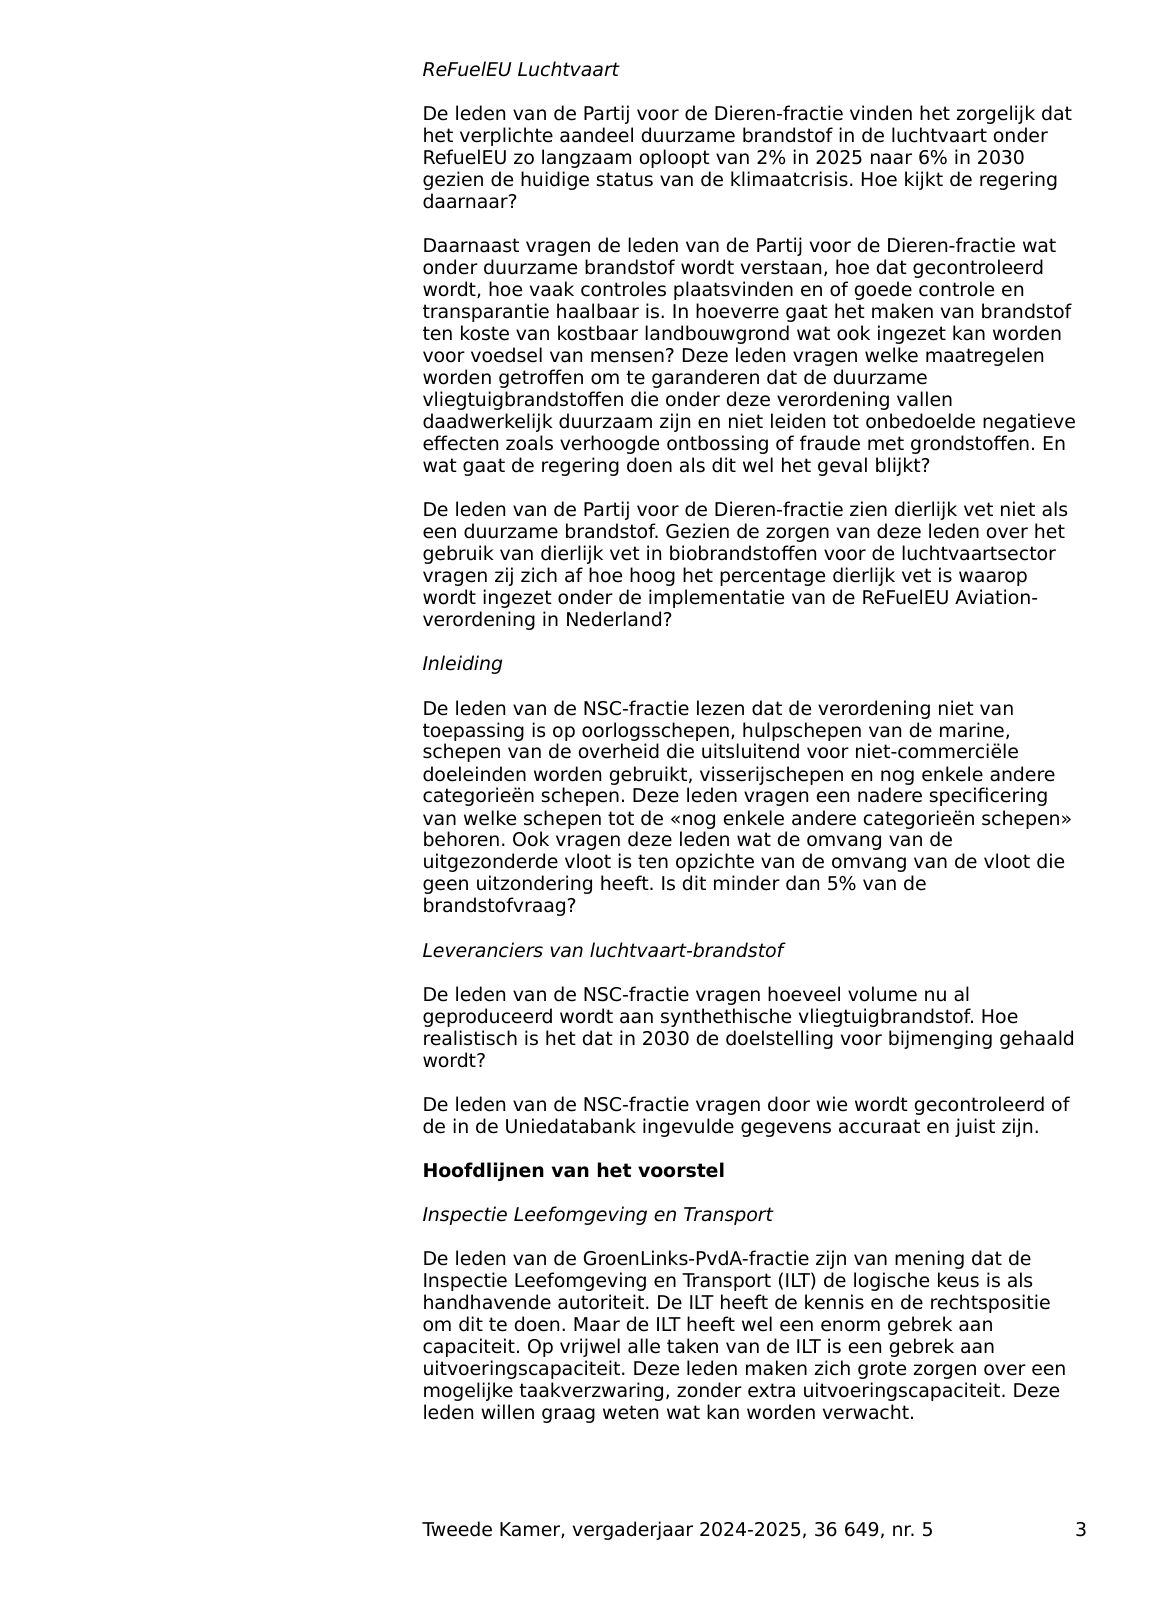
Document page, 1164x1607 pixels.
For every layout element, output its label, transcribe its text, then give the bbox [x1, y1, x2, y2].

subtitle Inspectie Leefomgeving en Transport [422, 1204, 1087, 1226]
text Daarnaast vragen de leden van de Partij voor de Dieren-fractie wat onder duurzame brandstof wordt verstaan, hoe dat gecontroleerd wordt, hoe vaak controles plaatsvinden en of goede controle en transparantie haalbaar is. In hoeverre gaat het maken van brandstof ten koste van kostbaar landbouwgrond wat ook ingezet kan worden voor voedsel van mensen? Deze leden vragen welke maatregelen worden getroffen om te garanderen dat de duurzame vliegtuigbrandstoffen die onder deze verordening vallen daadwerkelijk duurzaam zijn en niet leiden tot onbedoelde negatieve effecten zoals verhoogde ontbossing of fraude met grondstoffen. En wat gaat de regering doen als dit wel het geval blijkt? [422, 235, 1087, 477]
text De leden van de Partij voor de Dieren-fractie zien dierlijk vet niet als een duurzame brandstof. Gezien de zorgen van deze leden over het gebruik van dierlijk vet in biobrandstoffen voor de luchtvaartsector vragen zij zich af hoe hoog het percentage dierlijk vet is waarop wordt ingezet onder de implementatie van de ReFuelEU Aviation-verordening in Nederland? [422, 499, 1087, 631]
subtitle ReFuelEU Luchtvaart [422, 59, 1087, 81]
text De leden van de Partij voor de Dieren-fractie vinden het zorgelijk dat het verplichte aandeel duurzame brandstof in de luchtvaart onder RefuelEU zo langzaam oploopt van 2% in 2025 naar 6% in 2030 gezien de huidige status van de klimaatcrisis. Hoe kijkt de regering daarnaar? [422, 103, 1087, 213]
subtitle Hoofdlijnen van het voorstel [422, 1160, 1087, 1182]
text De leden van de NSC-fractie lezen dat de verordening niet van toepassing is op oorlogsschepen, hulpschepen van de marine, schepen van de overheid die uitsluitend voor niet-commerciële doeleinden worden gebruikt, visserijschepen en nog enkele andere categorieën schepen. Deze leden vragen een nadere specificering van welke schepen tot de «nog enkele andere categorieën schepen» behoren. Ook vragen deze leden wat de omvang van de uitgezonderde vloot is ten opzichte van de omvang van de vloot die geen uitzondering heeft. Is dit minder dan 5% van de brandstofvraag? [422, 697, 1087, 917]
subtitle Leveranciers van luchtvaart-brandstof [422, 939, 1087, 961]
text De leden van de NSC-fractie vragen hoeveel volume nu al geproduceerd wordt aan synthethische vliegtuigbrandstof. Hoe realistisch is het dat in 2030 de doelstelling voor bijmenging gehaald wordt? [422, 984, 1087, 1072]
subtitle Inleiding [422, 653, 1087, 675]
text De leden van de GroenLinks-PvdA-fractie zijn van mening dat de Inspectie Leefomgeving en Transport (ILT) de logische keus is als handhavende autoriteit. De ILT heeft de kennis en de rechtspositie om dit te doen. Maar de ILT heeft wel een enorm gebrek aan capaciteit. Op vrijwel alle taken van de ILT is een gebrek aan uitvoeringscapaciteit. Deze leden maken zich grote zorgen over een mogelijke taakverzwaring, zonder extra uitvoeringscapaciteit. Deze leden willen graag weten wat kan worden verwacht. [422, 1248, 1087, 1424]
text De leden van de NSC-fractie vragen door wie wordt gecontroleerd of de in de Uniedatabank ingevulde gegevens accuraat en juist zijn. [422, 1094, 1087, 1138]
